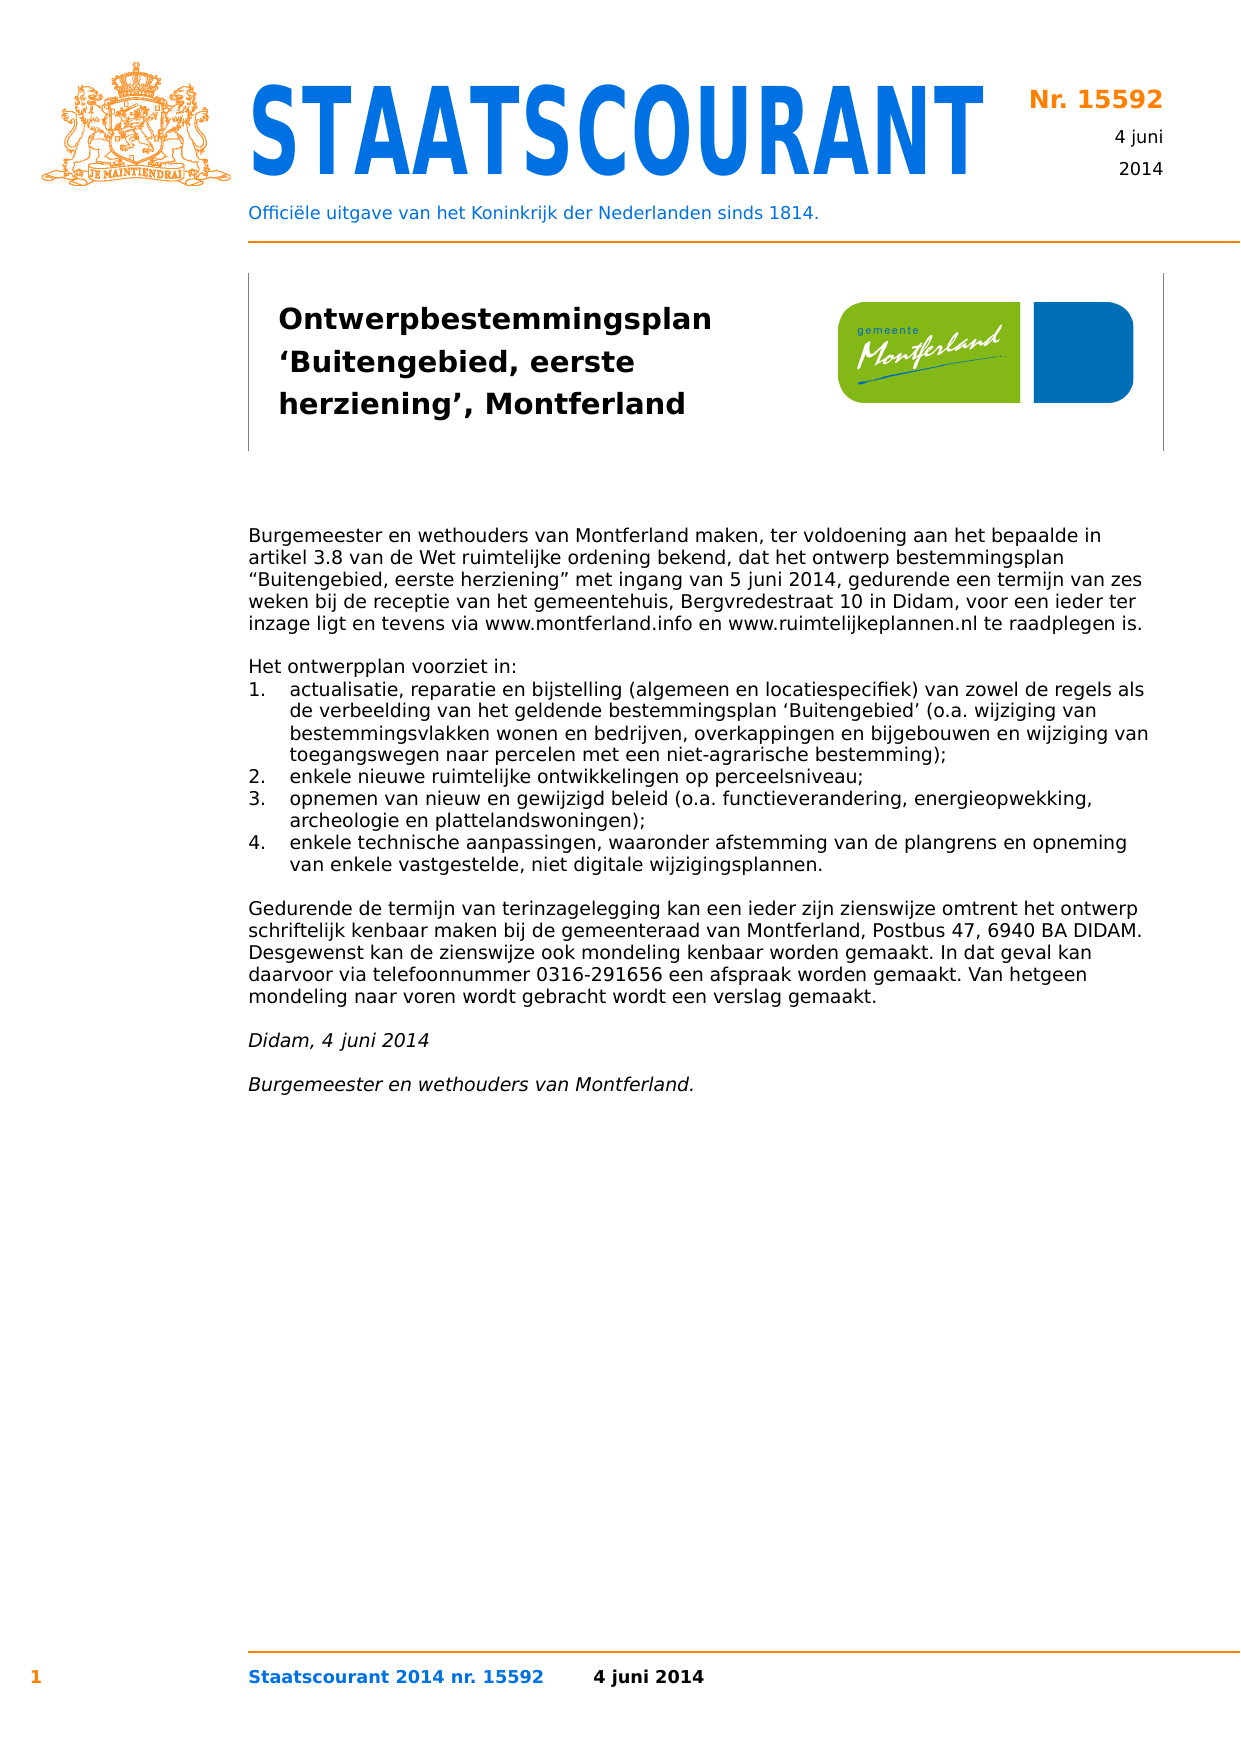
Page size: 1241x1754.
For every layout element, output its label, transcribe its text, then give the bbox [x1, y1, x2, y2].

table_cell Officiële uitgave van het Koninkrijk der Nederlanden sinds 1814. [248, 203, 1240, 241]
table_cell 2014 [998, 153, 1240, 203]
text Burgemeester en wethouders van Montferland maken, ter voldoening aan het bepaalde in artikel 3.8 van de Wet ruimtelijke ordening bekend, dat het ontwerp bestemmingsplan “Buitengebied, eerste herziening” met ingang van 5 juni 2014, gedurende een termijn van zes weken bij de receptie van het gemeentehuis, Bergvredestraat 10 in Didam, voor een ieder ter inzage ligt en tevens via www.montferland.info en www.ruimtelijkeplannen.nl te raadplegen is. [248, 525, 1163, 634]
text 1. actualisatie, reparatie en bijstelling (algemeen en locatiespecifiek) van zowel de regels als de verbeelding van het geldende bestemmingsplan ‘Buitengebied’ (o.a. wijziging van bestemmingsvlakken wonen en bedrijven, overkappingen en bijgebouwen en wijziging van toegangswegen naar percelen met een niet-agrarische bestemming); [248, 678, 1163, 766]
text Burgemeester en wethouders van Montferland. [248, 1074, 1163, 1096]
text Gedurende de termijn van terinzagelegging kan een ieder zijn zienswijze omtrent het ontwerp schriftelijk kenbaar maken bij de gemeenteraad van Montferland, Postbus 47, 6940 BA DIDAM. Desgewenst kan de zienswijze ook mondeling kenbaar worden gemaakt. In dat geval kan daarvoor via telefoonnummer 0316-291656 een afspraak worden gemaakt. Van hetgeen mondeling naar voren wordt gebracht wordt een verslag gemaakt. [248, 898, 1163, 1008]
table_header Nr. 15592 [998, 62, 1240, 121]
table_cell 4 juni [998, 121, 1240, 153]
text Het ontwerpplan voorziet in: [248, 656, 1163, 678]
picture [41, 62, 231, 186]
text Didam, 4 juni 2014 [248, 1030, 1163, 1052]
subtitle Ontwerpbestemmingsplan ‘Buitengebied, eerste herziening’, Montferland [249, 273, 1163, 451]
table_header STAATSCOURANT [248, 62, 998, 203]
text 2. enkele nieuwe ruimtelijke ontwikkelingen op perceelsniveau; [248, 766, 1163, 788]
picture [838, 302, 1134, 403]
table_header [25, 62, 248, 241]
text 4. enkele technische aanpassingen, waaronder afstemming van de plangrens en opneming van enkele vastgestelde, niet digitale wijzigingsplannen. [248, 832, 1163, 876]
text 3. opnemen van nieuw en gewijzigd beleid (o.a. functieverandering, energieopwekking, archeologie en plattelandswoningen); [248, 788, 1163, 832]
